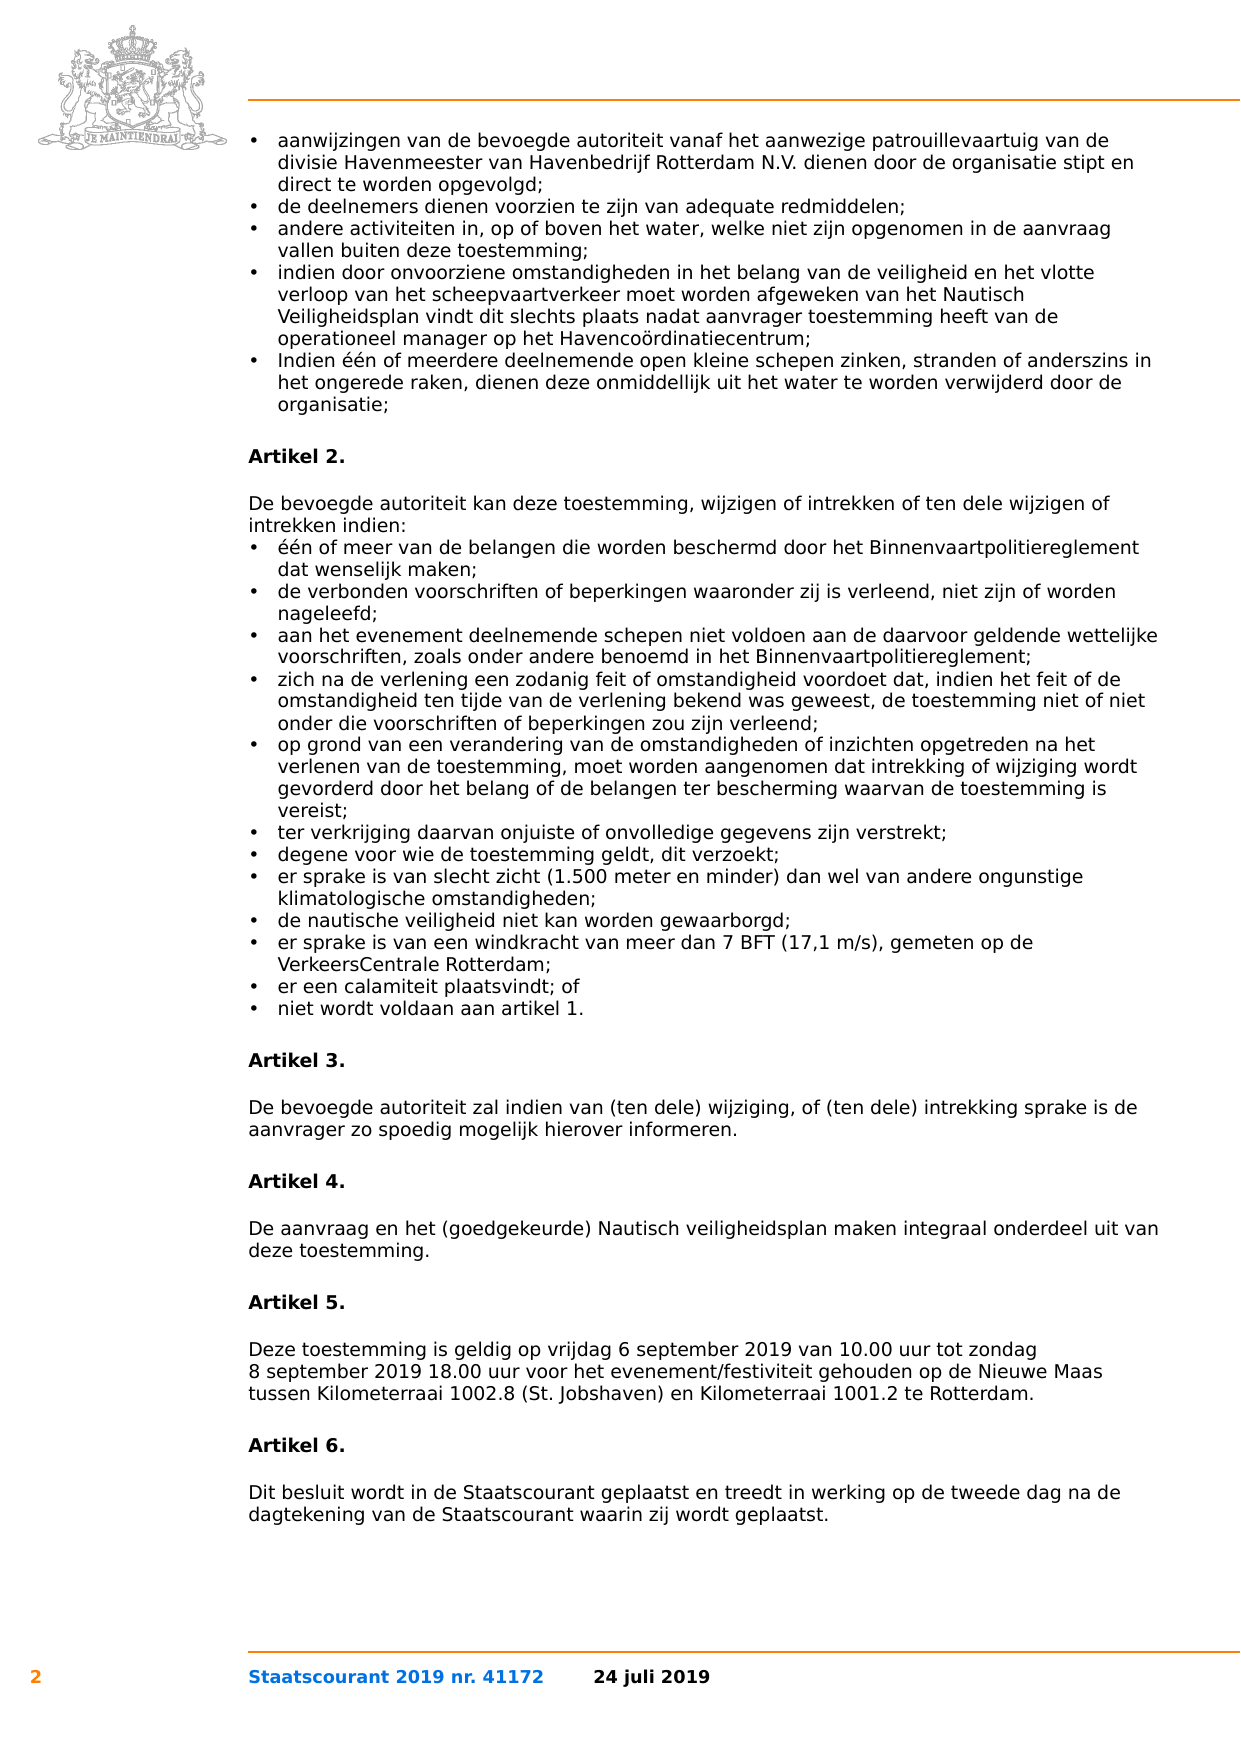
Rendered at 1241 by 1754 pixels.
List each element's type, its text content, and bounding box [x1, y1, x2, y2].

subtitle Artikel 5. [248, 1292, 1163, 1314]
text • de deelnemers dienen voorzien te zijn van adequate redmiddelen; [248, 196, 1163, 218]
text De bevoegde autoriteit kan deze toestemming, wijzigen of intrekken of ten dele wijzigen of intrekken indien: [248, 493, 1163, 537]
subtitle Artikel 4. [248, 1171, 1163, 1193]
text • op grond van een verandering van de omstandigheden of inzichten opgetreden na het verlenen van de toestemming, moet worden aangenomen dat intrekking of wijziging wordt gevorderd door het belang of de belangen ter bescherming waarvan de toestemming is vereist; [248, 734, 1163, 822]
text De bevoegde autoriteit zal indien van (ten dele) wijziging, of (ten dele) intrekking sprake is de aanvrager zo spoedig mogelijk hierover informeren. [248, 1097, 1163, 1141]
text • er sprake is van slecht zicht (1.500 meter en minder) dan wel van andere ongunstige klimatologische omstandigheden; [248, 866, 1163, 910]
text De aanvraag en het (goedgekeurde) Nautisch veiligheidsplan maken integraal onderdeel uit van deze toestemming. [248, 1218, 1163, 1262]
text • Indien één of meerdere deelnemende open kleine schepen zinken, stranden of anderszins in het ongerede raken, dienen deze onmiddellijk uit het water te worden verwijderd door de organisatie; [248, 350, 1163, 416]
subtitle Artikel 2. [248, 446, 1163, 468]
text Deze toestemming is geldig op vrijdag 6 september 2019 van 10.00 uur tot zondag 8 september 2019 18.00 uur voor het evenement/festiviteit gehouden op de Nieuwe Maas tussen Kilometerraai 1002.8 (St. Jobshaven) en Kilometerraai 1001.2 te Rotterdam. [248, 1339, 1163, 1405]
text • de verbonden voorschriften of beperkingen waaronder zij is verleend, niet zijn of worden nageleefd; [248, 581, 1163, 624]
text • één of meer van de belangen die worden beschermd door het Binnenvaartpolitiereglement dat wenselijk maken; [248, 537, 1163, 581]
text • er een calamiteit plaatsvindt; of [248, 976, 1163, 998]
subtitle Artikel 6. [248, 1435, 1163, 1457]
text Dit besluit wordt in de Staatscourant geplaatst en treedt in werking op de tweede dag na de dagtekening van de Staatscourant waarin zij wordt geplaatst. [248, 1482, 1163, 1526]
text • aanwijzingen van de bevoegde autoriteit vanaf het aanwezige patrouillevaartuig van de divisie Havenmeester van Havenbedrijf Rotterdam N.V. dienen door de organisatie stipt en direct te worden opgevolgd; [248, 130, 1163, 196]
text • niet wordt voldaan aan artikel 1. [248, 998, 1163, 1020]
text • zich na de verlening een zodanig feit of omstandigheid voordoet dat, indien het feit of de omstandigheid ten tijde van de verlening bekend was geweest, de toestemming niet of niet onder die voorschriften of beperkingen zou zijn verleend; [248, 668, 1163, 734]
text • ter verkrijging daarvan onjuiste of onvolledige gegevens zijn verstrekt; [248, 822, 1163, 844]
text • indien door onvoorziene omstandigheden in het belang van de veiligheid en het vlotte verloop van het scheepvaartverkeer moet worden afgeweken van het Nautisch Veiligheidsplan vindt dit slechts plaats nadat aanvrager toestemming heeft van de operationeel manager op het Havencoördinatiecentrum; [248, 262, 1163, 350]
subtitle Artikel 3. [248, 1050, 1163, 1072]
picture [38, 25, 227, 150]
text • de nautische veiligheid niet kan worden gewaarborgd; [248, 910, 1163, 932]
text • degene voor wie de toestemming geldt, dit verzoekt; [248, 844, 1163, 866]
text • andere activiteiten in, op of boven het water, welke niet zijn opgenomen in de aanvraag vallen buiten deze toestemming; [248, 218, 1163, 262]
text • aan het evenement deelnemende schepen niet voldoen aan de daarvoor geldende wettelijke voorschriften, zoals onder andere benoemd in het Binnenvaartpolitiereglement; [248, 624, 1163, 668]
text • er sprake is van een windkracht van meer dan 7 BFT (17,1 m/s), gemeten op de VerkeersCentrale Rotterdam; [248, 932, 1163, 976]
